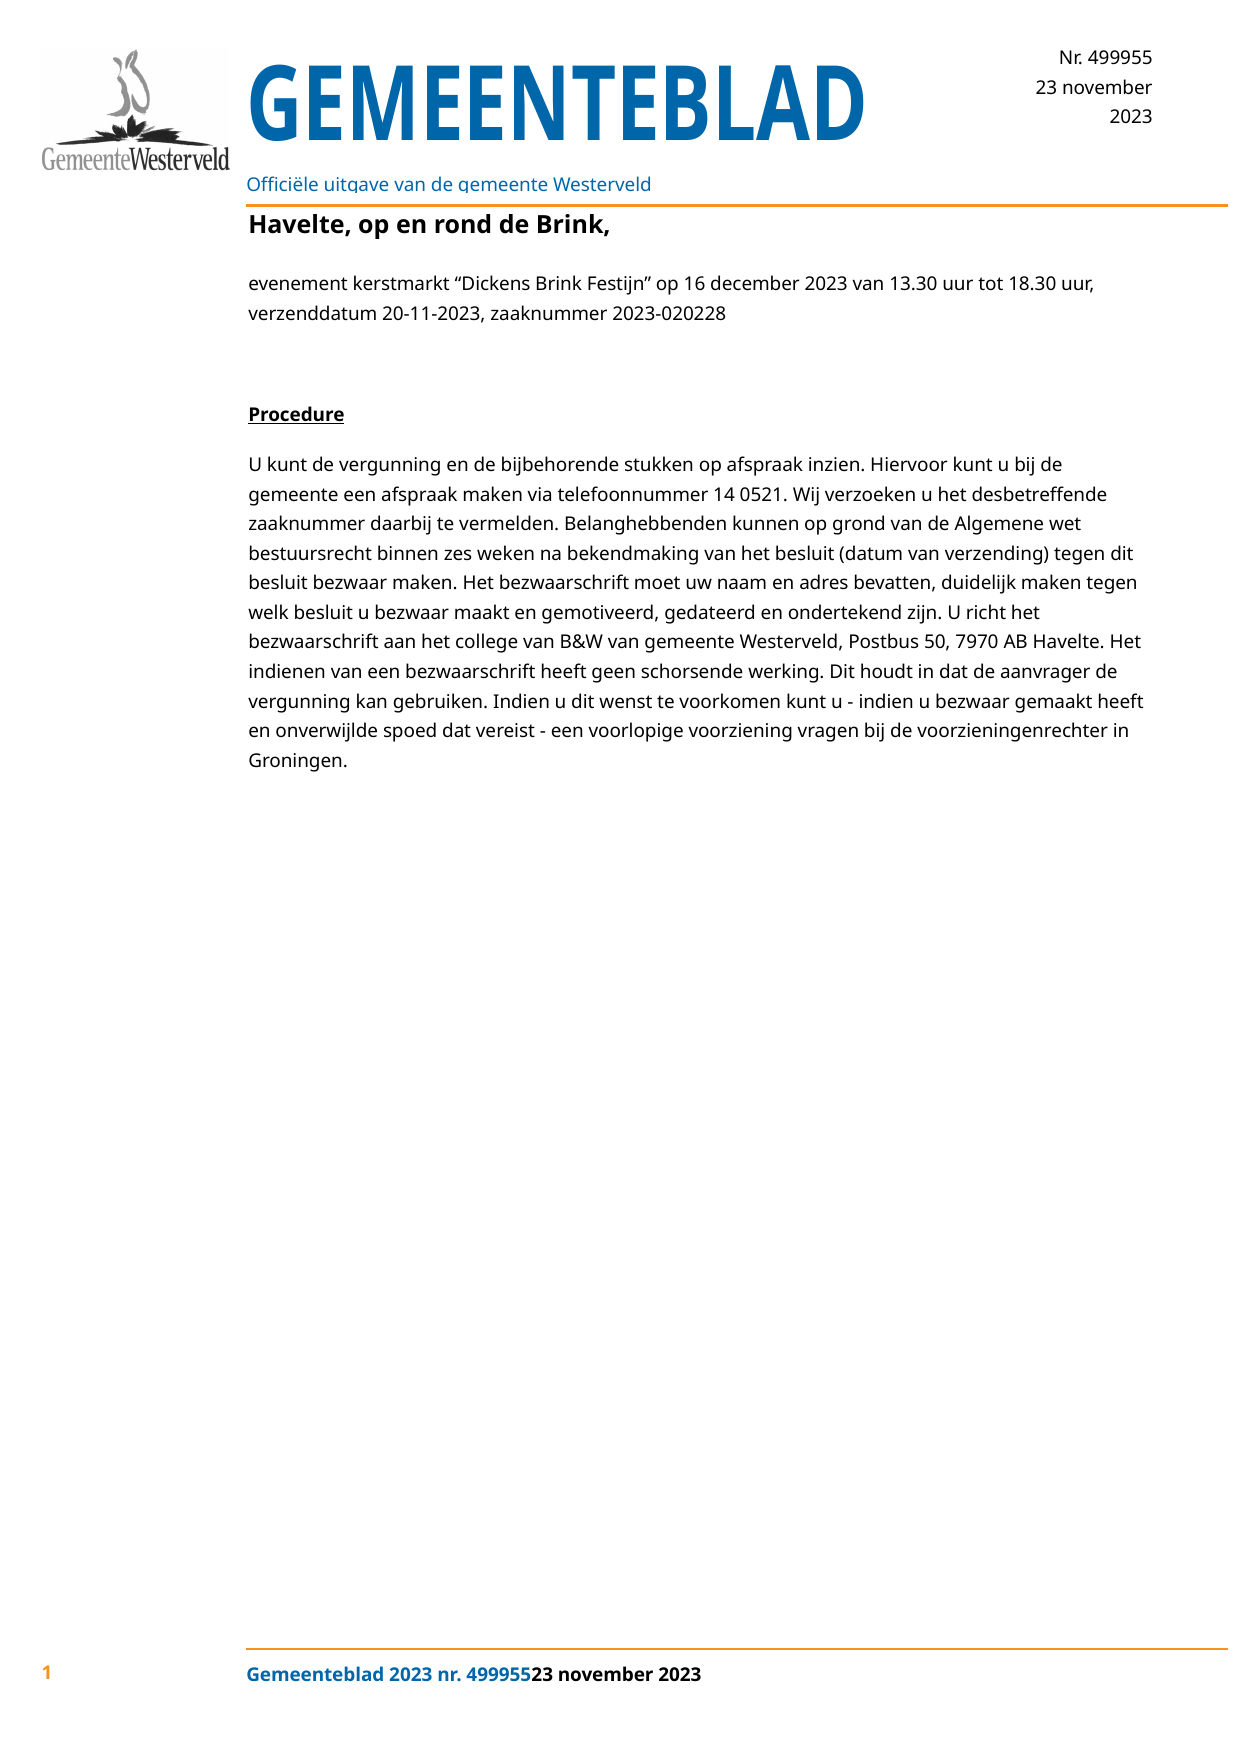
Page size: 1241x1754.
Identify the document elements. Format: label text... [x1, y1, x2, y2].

text U kunt de vergunning en de bijbehorende stukken op afspraak inzien. Hiervoor kunt u bij de gemeente een afspraak maken via telefoonnummer 14 0521. Wij verzoeken u het desbetreffende zaaknummer daarbij te vermelden. Belanghebbenden kunnen op grond van de Algemene wet bestuursrecht binnen zes weken na bekendmaking van het besluit (datum van verzending) tegen dit besluit bezwaar maken. Het bezwaarschrift moet uw naam en adres bevatten, duidelijk maken tegen welk besluit u bezwaar maakt en gemotiveerd, gedateerd en ondertekend zijn. U richt het bezwaarschrift aan het college van B&W van gemeente Westerveld, Postbus 50, 7970 AB Havelte. Het indienen van een bezwaarschrift heeft geen schorsende werking. Dit houdt in dat de aanvrager de vergunning kan gebruiken. Indien u dit wenst te voorkomen kunt u - indien u bezwaar gemaakt heeft en onverwijlde spoed dat vereist - een voorlopige voorziening vragen bij de voorzieningenrechter in Groningen. [248, 451, 1152, 773]
picture [41, 47, 231, 172]
text Havelte, op en rond de Brink, [248, 207, 1152, 241]
text Procedure [248, 401, 1152, 426]
text evenement kerstmarkt “Dickens Brink Festijn” op 16 december 2023 van 13.30 uur tot 18.30 uur, verzenddatum 20-11-2023, zaaknummer 2023-020228 [248, 270, 1152, 326]
